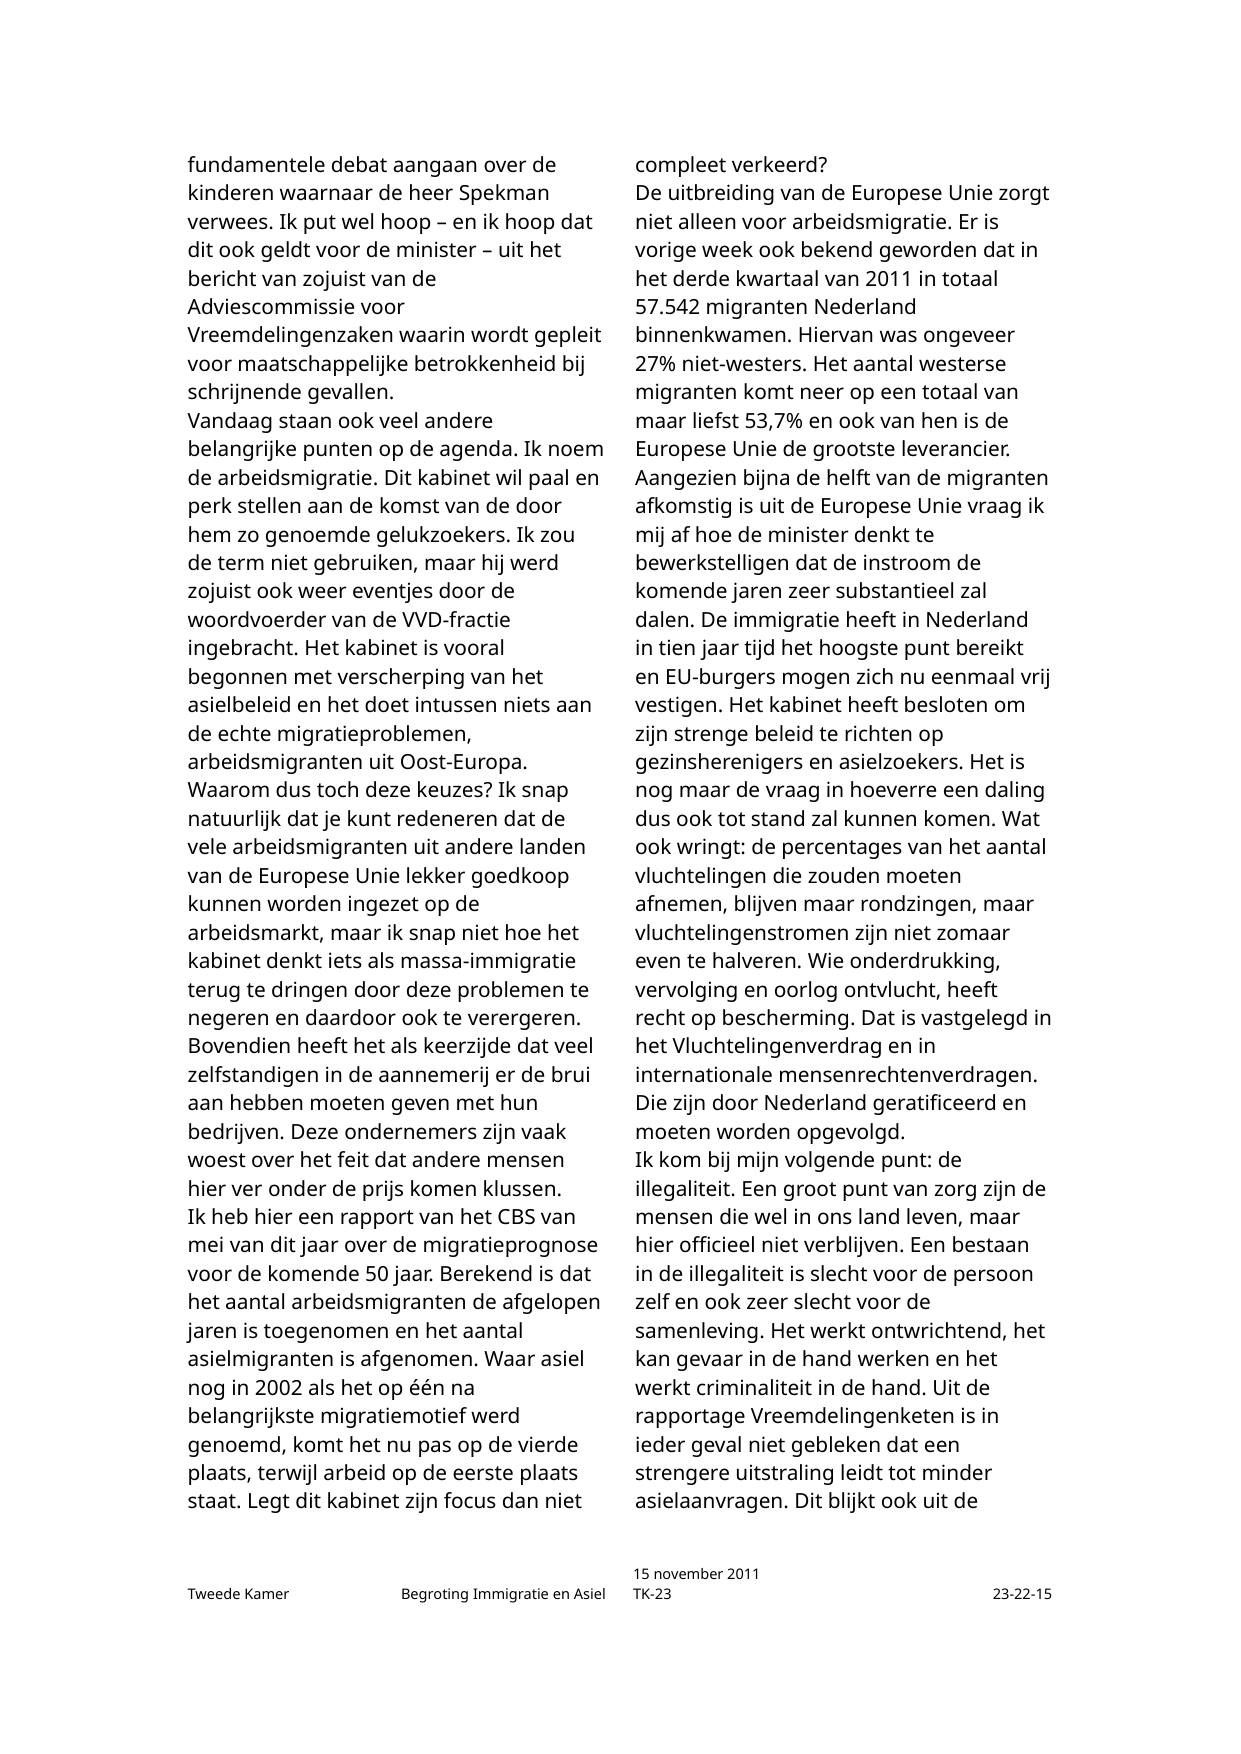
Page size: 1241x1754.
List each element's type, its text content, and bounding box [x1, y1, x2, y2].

text Ik heb hier een rapport van het CBS van mei van dit jaar over de migratieprognose voor de komende 50 jaar. Berekend is dat het aantal arbeidsmigranten de afgelopen jaren is toegenomen en het aantal asielmigranten is afgenomen. Waar asiel nog in 2002 als het op één na belangrijkste migratiemotief werd genoemd, komt het nu pas op de vierde plaats, terwijl arbeid op de eerste plaats staat. Legt dit kabinet zijn focus dan niet [187, 1202, 605, 1515]
text Ik kom bij mijn volgende punt: de illegaliteit. Een groot punt van zorg zijn de mensen die wel in ons land leven, maar hier officieel niet verblijven. Een bestaan in de illegaliteit is slecht voor de persoon zelf en ook zeer slecht voor de samenleving. Het werkt ontwrichtend, het kan gevaar in de hand werken en het werkt criminaliteit in de hand. Uit de rapportage Vreemdelingenketen is in ieder geval niet gebleken dat een strengere uitstraling leidt tot minder asielaanvragen. Dit blijkt ook uit de [635, 1145, 1053, 1515]
text compleet verkeerd? [635, 150, 1053, 178]
text fundamentele debat aangaan over de kinderen waarnaar de heer Spekman verwees. Ik put wel hoop – en ik hoop dat dit ook geldt voor de minister – uit het bericht van zojuist van de Adviescommissie voor Vreemdelingenzaken waarin wordt gepleit voor maatschappelijke betrokkenheid bij schrijnende gevallen. [187, 150, 605, 406]
text De uitbreiding van de Europese Unie zorgt niet alleen voor arbeidsmigratie. Er is vorige week ook bekend geworden dat in het derde kwartaal van 2011 in totaal 57.542 migranten Nederland binnenkwamen. Hiervan was ongeveer 27% niet-westers. Het aantal westerse migranten komt neer op een totaal van maar liefst 53,7% en ook van hen is de Europese Unie de grootste leverancier. Aangezien bijna de helft van de migranten afkomstig is uit de Europese Unie vraag ik mij af hoe de minister denkt te bewerkstelligen dat de instroom de komende jaren zeer substantieel zal dalen. De immigratie heeft in Nederland in tien jaar tijd het hoogste punt bereikt en EU-burgers mogen zich nu eenmaal vrij vestigen. Het kabinet heeft besloten om zijn strenge beleid te richten op gezinsherenigers en asielzoekers. Het is nog maar de vraag in hoeverre een daling dus ook tot stand zal kunnen komen. Wat ook wringt: de percentages van het aantal vluchtelingen die zouden moeten afnemen, blijven maar rondzingen, maar vluchtelingenstromen zijn niet zomaar even te halveren. Wie onderdrukking, vervolging en oorlog ontvlucht, heeft recht op bescherming. Dat is vastgelegd in het Vluchtelingenverdrag en in internationale mensenrechtenverdragen. Die zijn door Nederland geratificeerd en moeten worden opgevolgd. [635, 178, 1053, 1145]
text Vandaag staan ook veel andere belangrijke punten op de agenda. Ik noem de arbeidsmigratie. Dit kabinet wil paal en perk stellen aan de komst van de door hem zo genoemde gelukzoekers. Ik zou de term niet gebruiken, maar hij werd zojuist ook weer eventjes door de woordvoerder van de VVD-fractie ingebracht. Het kabinet is vooral begonnen met verscherping van het asielbeleid en het doet intussen niets aan de echte migratieproblemen, arbeidsmigranten uit Oost-Europa. Waarom dus toch deze keuzes? Ik snap natuurlijk dat je kunt redeneren dat de vele arbeidsmigranten uit andere landen van de Europese Unie lekker goedkoop kunnen worden ingezet op de arbeidsmarkt, maar ik snap niet hoe het kabinet denkt iets als massa-immigratie terug te dringen door deze problemen te negeren en daardoor ook te verergeren. Bovendien heeft het als keerzijde dat veel zelfstandigen in de aannemerij er de brui aan hebben moeten geven met hun bedrijven. Deze ondernemers zijn vaak woest over het feit dat andere mensen hier ver onder de prijs komen klussen. [187, 406, 605, 1202]
